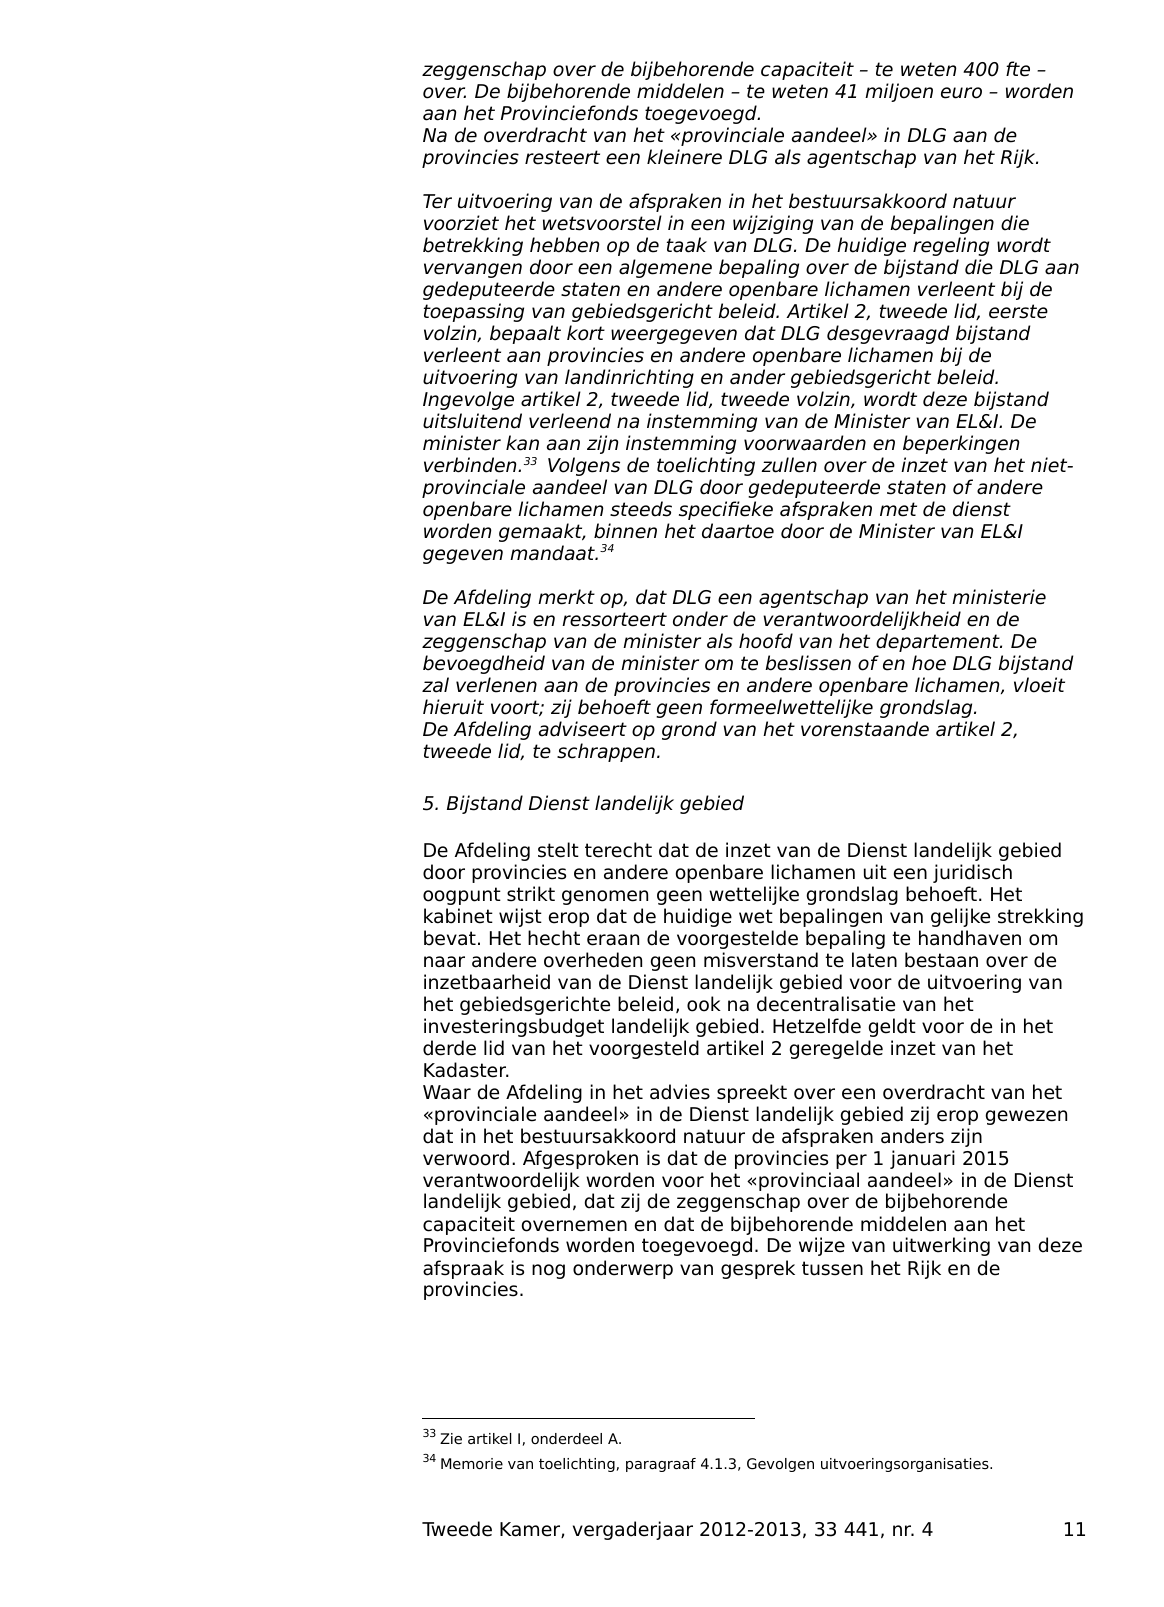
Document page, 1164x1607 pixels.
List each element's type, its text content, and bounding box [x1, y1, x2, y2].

text De Afdeling stelt terecht dat de inzet van de Dienst landelijk gebied door provincies en andere openbare lichamen uit een juridisch oogpunt strikt genomen geen wettelijke grondslag behoeft. Het kabinet wijst erop dat de huidige wet bepalingen van gelijke strekking bevat. Het hecht eraan de voorgestelde bepaling te handhaven om naar andere overheden geen misverstand te laten bestaan over de inzetbaarheid van de Dienst landelijk gebied voor de uitvoering van het gebiedsgerichte beleid, ook na decentralisatie van het investeringsbudget landelijk gebied. Hetzelfde geldt voor de in het derde lid van het voorgesteld artikel 2 geregelde inzet van het Kadaster. [422, 840, 1087, 1082]
text Zie artikel I, onderdeel A. [422, 1427, 1087, 1449]
text zeggenschap over de bijbehorende capaciteit – te weten 400 fte – over. De bijbehorende middelen – te weten 41 miljoen euro – worden aan het Provinciefonds toegevoegd. [422, 59, 1087, 125]
text Ter uitvoering van de afspraken in het bestuursakkoord natuur voorziet het wetsvoorstel in een wijziging van de bepalingen die betrekking hebben op de taak van DLG. De huidige regeling wordt vervangen door een algemene bepaling over de bijstand die DLG aan gedeputeerde staten en andere openbare lichamen verleent bij de toepassing van gebiedsgericht beleid. Artikel 2, tweede lid, eerste volzin, bepaalt kort weergegeven dat DLG desgevraagd bijstand verleent aan provincies en andere openbare lichamen bij de uitvoering van landinrichting en ander gebiedsgericht beleid. Ingevolge artikel 2, tweede lid, tweede volzin, wordt deze bijstand uitsluitend verleend na instemming van de Minister van EL&I. De minister kan aan zijn instemming voorwaarden en beperkingen verbinden. Volgens de toelichting zullen over de inzet van het niet-provinciale aandeel van DLG door gedeputeerde staten of andere openbare lichamen steeds specifieke afspraken met de dienst worden gemaakt, binnen het daartoe door de Minister van EL&I gegeven mandaat. [422, 191, 1087, 565]
text Na de overdracht van het «provinciale aandeel» in DLG aan de provincies resteert een kleinere DLG als agentschap van het Rijk. [422, 125, 1087, 169]
subtitle 5. Bijstand Dienst landelijk gebied [422, 793, 1087, 815]
text De Afdeling merkt op, dat DLG een agentschap van het ministerie van EL&I is en ressorteert onder de verantwoordelijkheid en de zeggenschap van de minister als hoofd van het departement. De bevoegdheid van de minister om te beslissen of en hoe DLG bijstand zal verlenen aan de provincies en andere openbare lichamen, vloeit hieruit voort; zij behoeft geen formeelwettelijke grondslag. [422, 587, 1087, 719]
text Memorie van toelichting, paragraaf 4.1.3, Gevolgen uitvoeringsorganisaties. [422, 1452, 1087, 1474]
text Waar de Afdeling in het advies spreekt over een overdracht van het «provinciale aandeel» in de Dienst landelijk gebied zij erop gewezen dat in het bestuursakkoord natuur de afspraken anders zijn verwoord. Afgesproken is dat de provincies per 1 januari 2015 verantwoordelijk worden voor het «provinciaal aandeel» in de Dienst landelijk gebied, dat zij de zeggenschap over de bijbehorende capaciteit overnemen en dat de bijbehorende middelen aan het Provinciefonds worden toegevoegd. De wijze van uitwerking van deze afspraak is nog onderwerp van gesprek tussen het Rijk en de provincies. [422, 1082, 1087, 1301]
text De Afdeling adviseert op grond van het vorenstaande artikel 2, tweede lid, te schrappen. [422, 719, 1087, 763]
